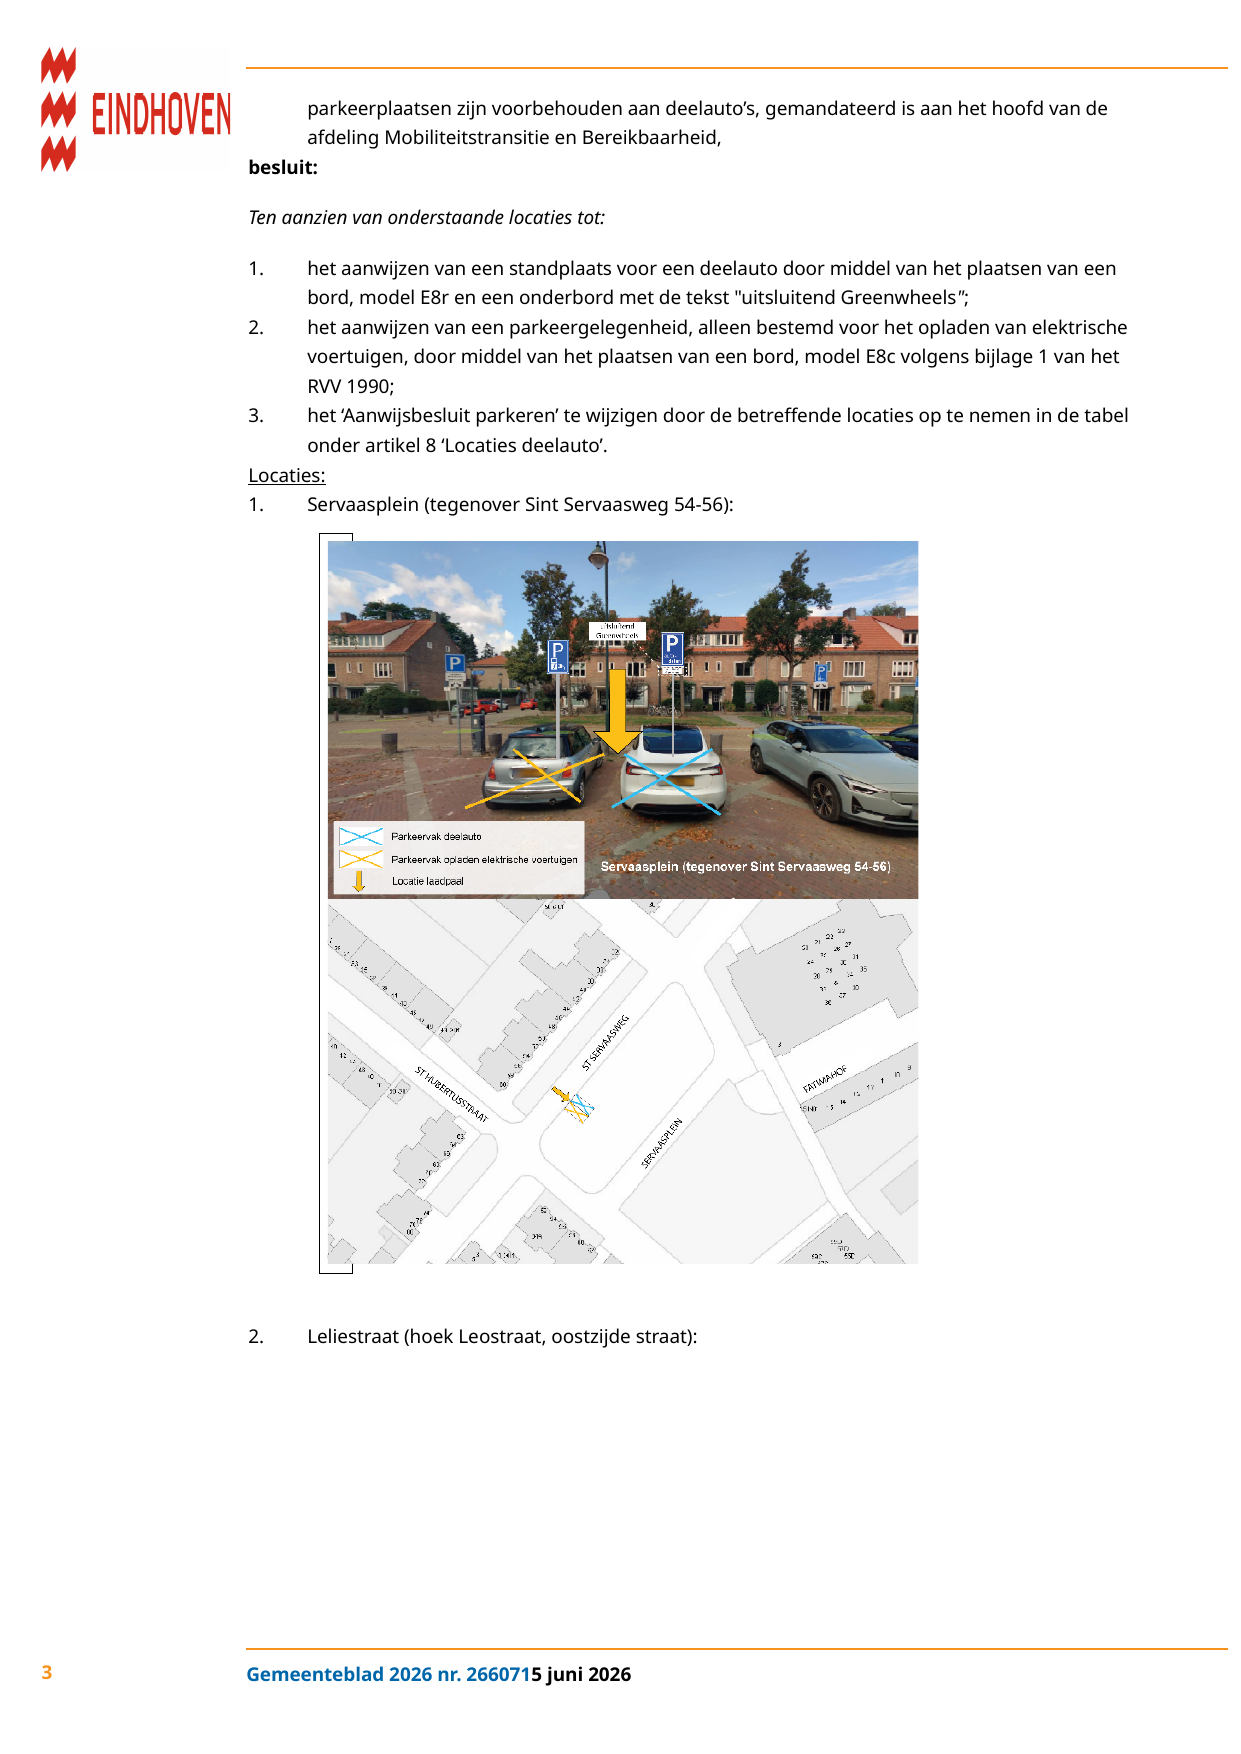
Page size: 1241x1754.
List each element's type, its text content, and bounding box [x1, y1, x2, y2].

list Servaasplein (tegenover Sint Servaasweg 54-56): [248, 491, 1152, 517]
list parkeerplaatsen zijn voorbehouden aan deelauto’s, gemandateerd is aan het hoofd van de afdeling Mobiliteitstransitie en Bereikbaarheid, [248, 95, 1152, 150]
list het ‘Aanwijsbesluit parkeren’ te wijzigen door de betreffende locaties op te nemen in de tabel onder artikel 8 ‘Locaties deelauto’. [248, 403, 1152, 458]
picture [41, 47, 231, 172]
text besluit: [248, 154, 1152, 180]
list het aanwijzen van een standplaats voor een deelauto door middel van het plaatsen van een bord, model E8r en een onderbord met de tekst "uitsluitend Greenwheels"; [248, 255, 1152, 310]
picture [327, 541, 919, 1264]
text Locaties: [248, 462, 1152, 488]
list Leliestraat (hoek Leostraat, oostzijde straat): [248, 1323, 1152, 1349]
text Ten aanzien van onderstaande locaties tot: [248, 204, 1152, 230]
list het aanwijzen van een parkeergelegenheid, alleen bestemd voor het opladen van elektrische voertuigen, door middel van het plaatsen van een bord, model E8c volgens bijlage 1 van het RVV 1990; [248, 314, 1152, 399]
